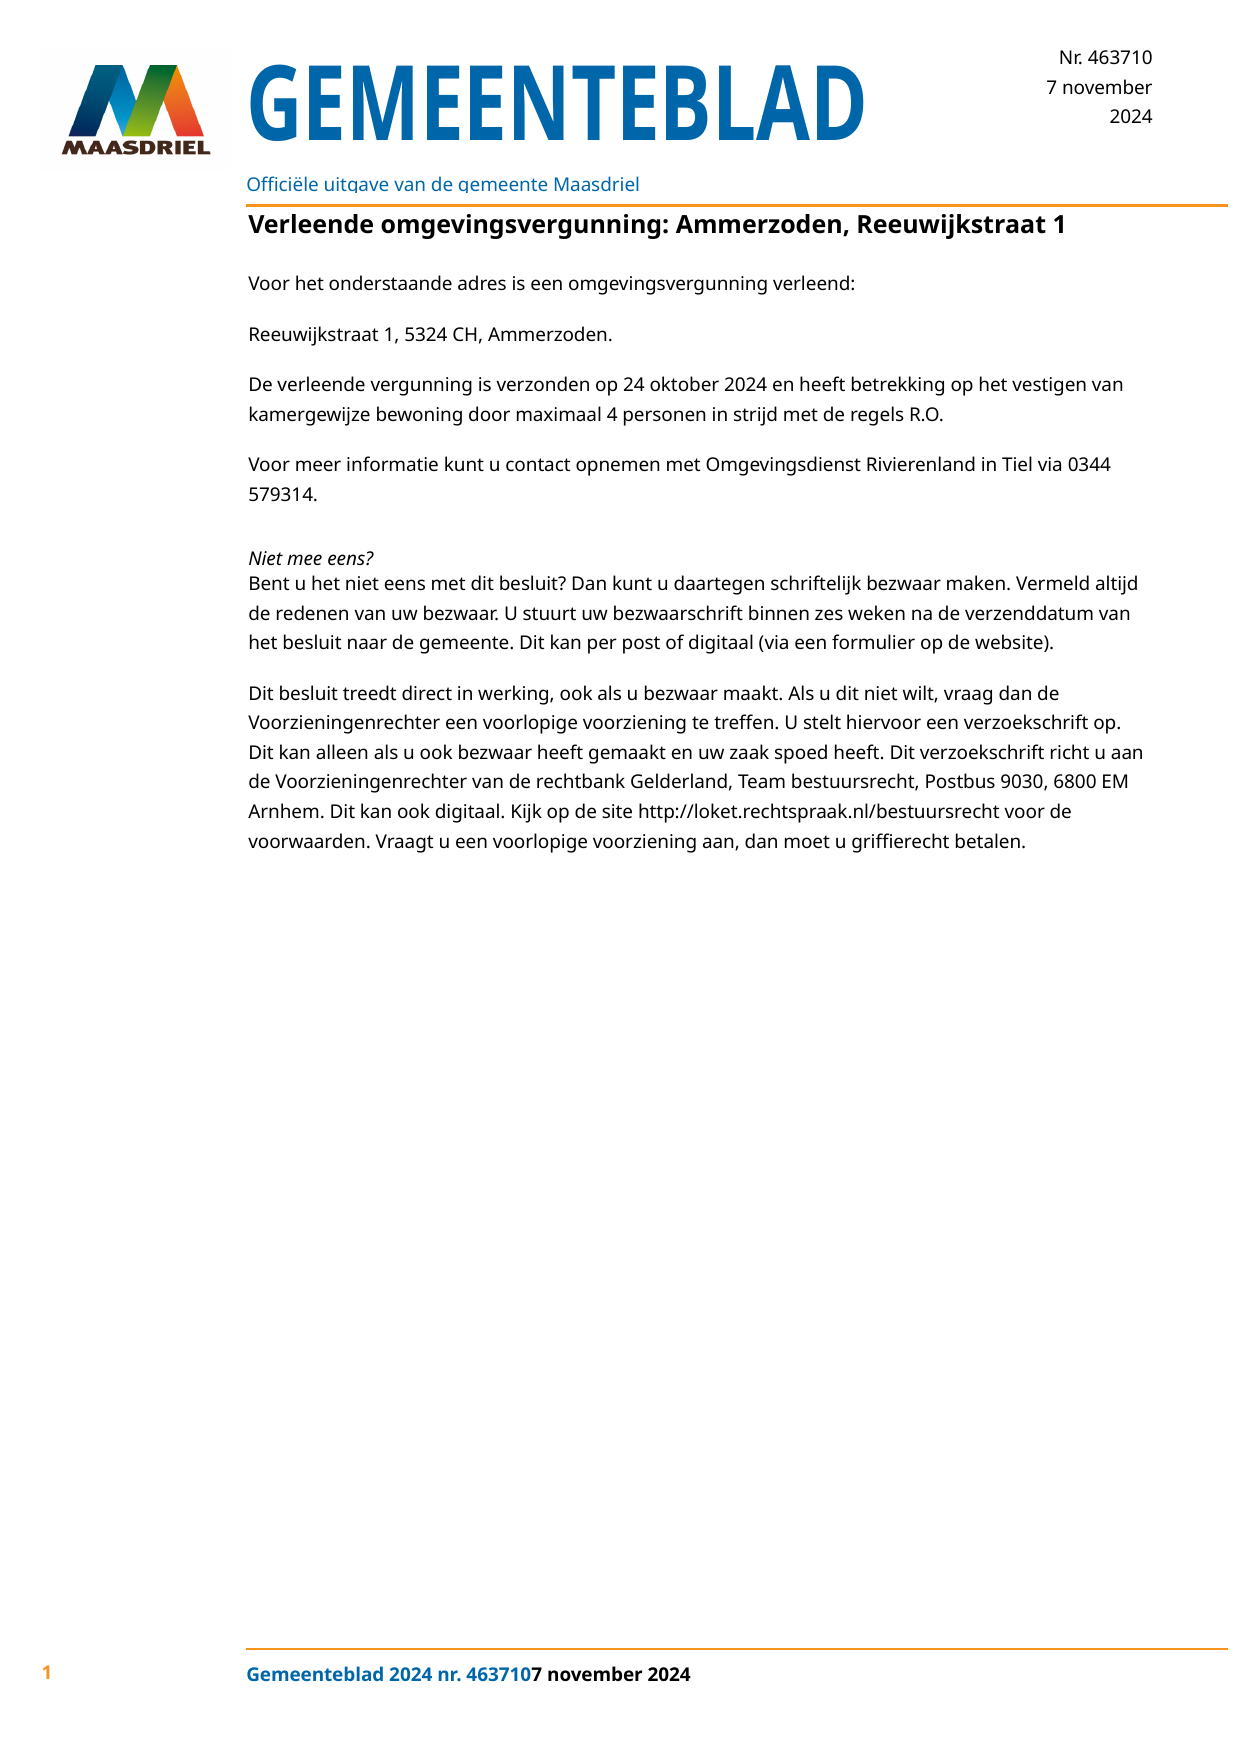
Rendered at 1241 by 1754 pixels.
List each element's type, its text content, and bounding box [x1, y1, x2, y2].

text De verleende vergunning is verzonden op 24 oktober 2024 en heeft betrekking op het vestigen van kamergewijze bewoning door maximaal 4 personen in strijd met de regels R.O. [248, 371, 1152, 426]
text Dit besluit treedt direct in werking, ook als u bezwaar maakt. Als u dit niet wilt, vraag dan de Voorzieningenrechter een voorlopige voorziening te treffen. U stelt hiervoor een verzoekschrift op. Dit kan alleen als u ook bezwaar heeft gemaakt en uw zaak spoed heeft. Dit verzoekschrift richt u aan de Voorzieningenrechter van de rechtbank Gelderland, Team bestuursrecht, Postbus 9030, 6800 EM Arnhem. Dit kan ook digitaal. Kijk op de site http://loket.rechtspraak.nl/bestuursrecht voor de voorwaarden. Vraagt u een voorlopige voorziening aan, dan moet u griffierecht betalen. [248, 680, 1152, 854]
text Voor meer informatie kunt u contact opnemen met Omgevingsdienst Rivierenland in Tiel via 0344 579314. [248, 451, 1152, 506]
text Bent u het niet eens met dit besluit? Dan kunt u daartegen schriftelijk bezwaar maken. Vermeld altijd de redenen van uw bezwaar. U stuurt uw bezwaarschrift binnen zes weken na de verzenddatum van het besluit naar de gemeente. Dit kan per post of digitaal (via een formulier op de website). [248, 570, 1152, 655]
text Verleende omgevingsvergunning: Ammerzoden, Reeuwijkstraat 1 [248, 207, 1152, 241]
picture [41, 47, 231, 172]
text Niet mee eens? [248, 545, 1152, 570]
text Voor het onderstaande adres is een omgevingsvergunning verleend: [248, 270, 1152, 296]
text Reeuwijkstraat 1, 5324 CH, Ammerzoden. [248, 321, 1152, 346]
